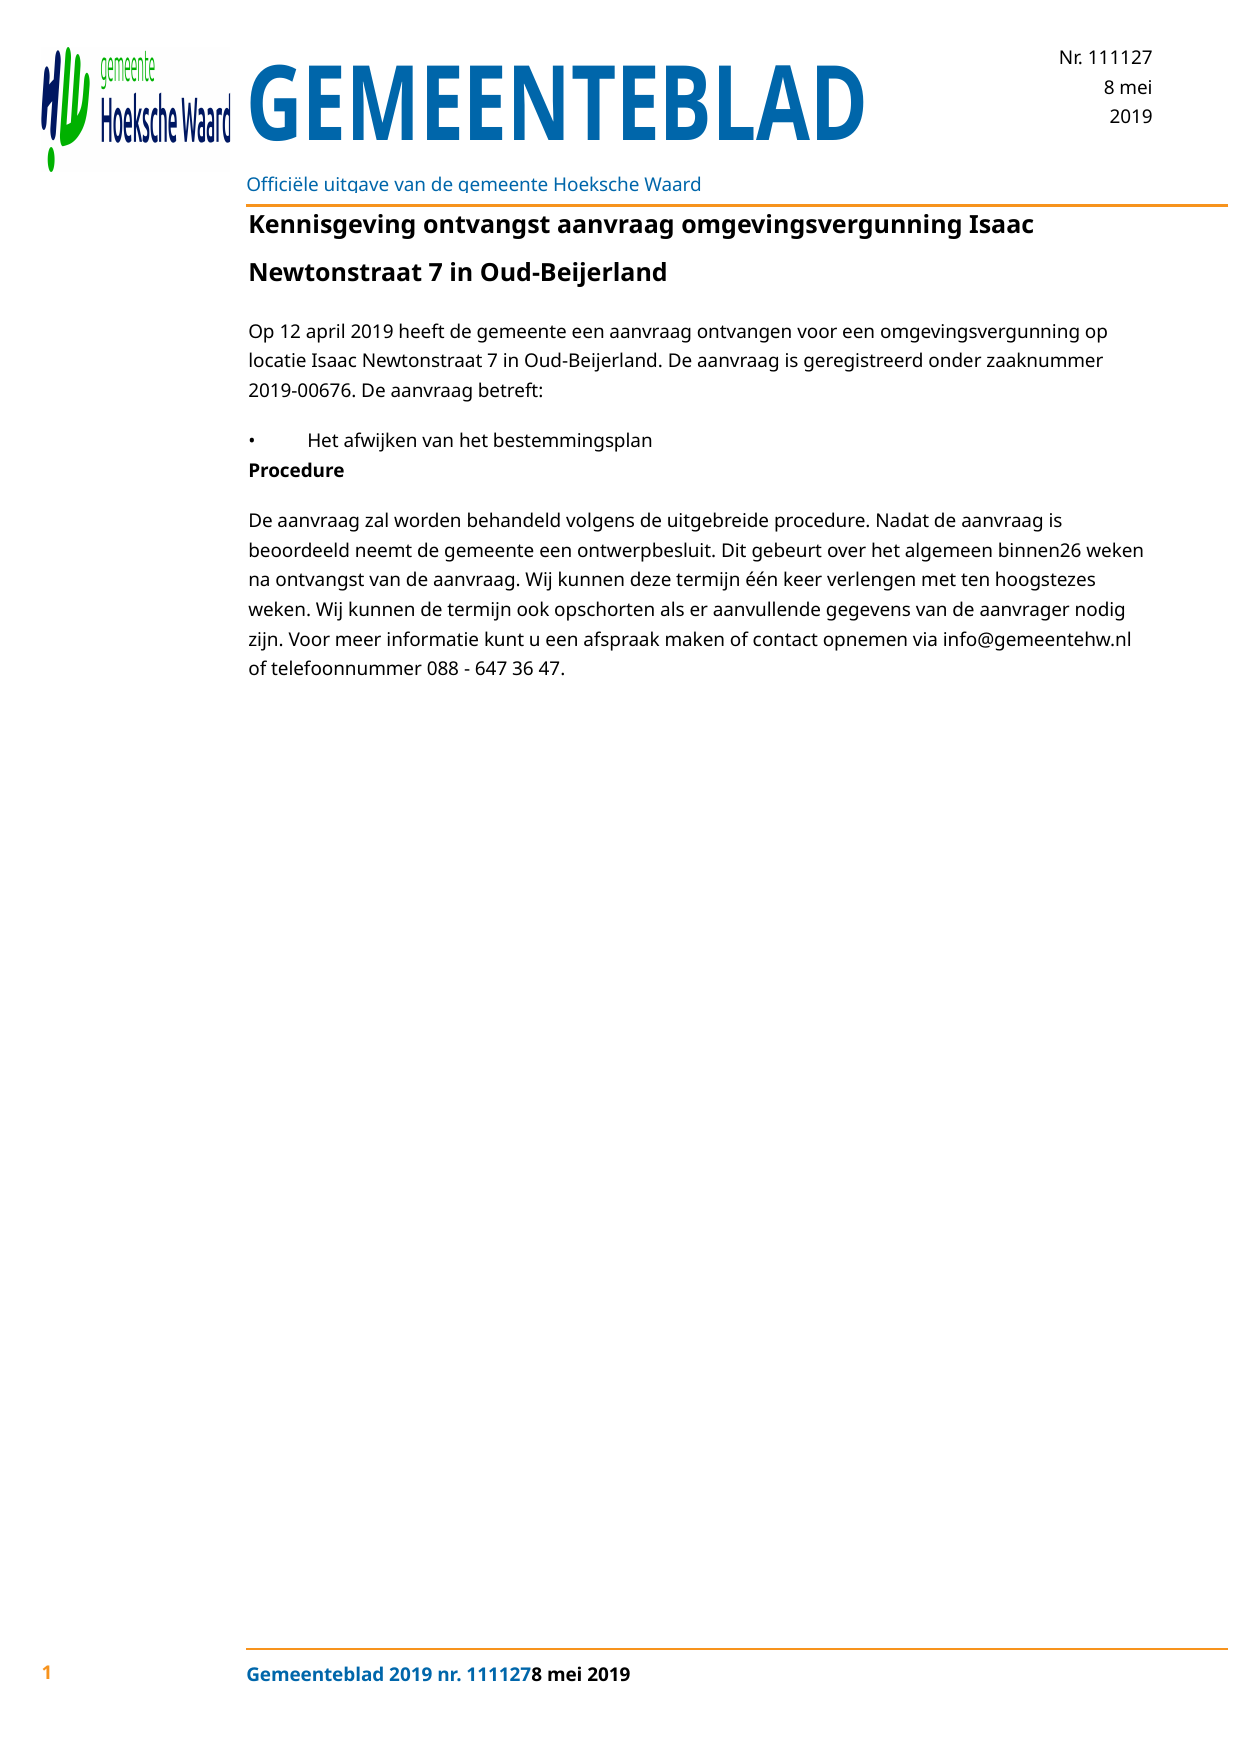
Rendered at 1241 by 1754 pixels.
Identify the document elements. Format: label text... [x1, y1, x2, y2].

text Op 12 april 2019 heeft de gemeente een aanvraag ontvangen voor een omgevingsvergunning op locatie Isaac Newtonstraat 7 in Oud-Beijerland. De aanvraag is geregistreerd onder zaaknummer 2019-00676. De aanvraag betreft: [248, 318, 1152, 403]
picture [41, 47, 231, 172]
text De aanvraag zal worden behandeld volgens de uitgebreide procedure. Nadat de aanvraag is beoordeeld neemt de gemeente een ontwerpbesluit. Dit gebeurt over het algemeen binnen26 weken na ontvangst van de aanvraag. Wij kunnen deze termijn één keer verlengen met ten hoogstezes weken. Wij kunnen de termijn ook opschorten als er aanvullende gegevens van de aanvrager nodig zijn. Voor meer informatie kunt u een afspraak maken of contact opnemen via info@gemeentehw.nl of telefoonnummer 088 - 647 36 47. [248, 507, 1152, 681]
list Het afwijken van het bestemmingsplan [248, 427, 1152, 453]
text Procedure [248, 457, 1152, 483]
text Kennisgeving ontvangst aanvraag omgevingsvergunning Isaac Newtonstraat 7 in Oud-Beijerland [248, 207, 1152, 288]
